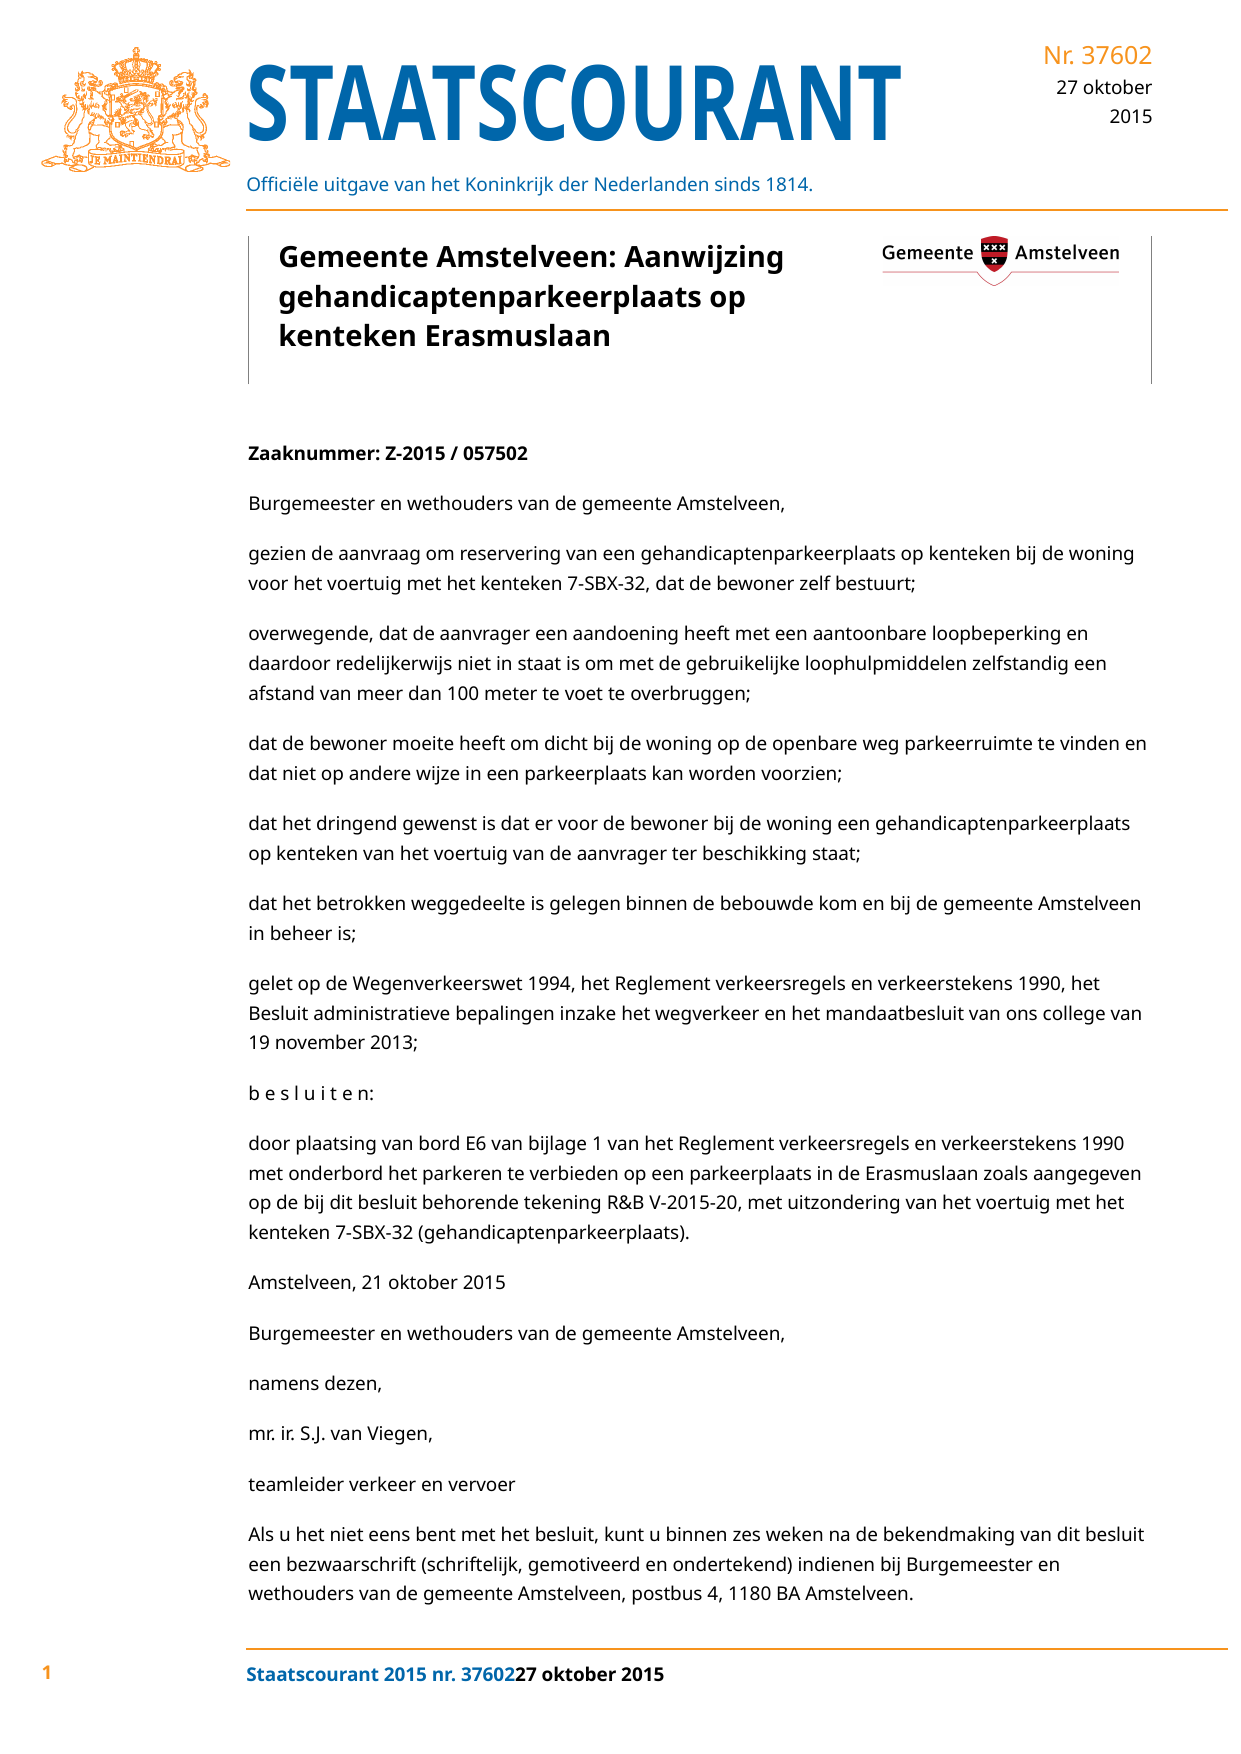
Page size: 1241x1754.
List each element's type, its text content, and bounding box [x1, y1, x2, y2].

text mr. ir. S.J. van Viegen, [248, 1421, 1152, 1446]
text overwegende, dat de aanvrager een aandoening heeft met een aantoonbare loopbeperking en daardoor redelijkerwijs niet in staat is om met de gebruikelijke loophulpmiddelen zelfstandig een afstand van meer dan 100 meter te voet te overbruggen; [248, 621, 1152, 705]
text Als u het niet eens bent met het besluit, kunt u binnen zes weken na de bekendmaking van dit besluit een bezwaarschrift (schriftelijk, gemotiveerd en ondertekend) indienen bij Burgemeester en wethouders van de gemeente Amstelveen, postbus 4, 1180 BA Amstelveen. [248, 1521, 1152, 1606]
table_header Gemeente Amstelveen: Aanwijzing gehandicaptenparkeerplaats op kenteken Erasmuslaan [249, 236, 850, 384]
text Amstelveen, 21 oktober 2015 [248, 1269, 1152, 1295]
text dat het betrokken weggedeelte is gelegen binnen de bebouwde kom en bij de gemeente Amstelveen in beheer is; [248, 890, 1152, 945]
text gelet op de Wegenverkeerswet 1994, het Reglement verkeersregels en verkeerstekens 1990, het Besluit administratieve bepalingen inzake het wegverkeer en het mandaatbesluit van ons college van 19 november 2013; [248, 970, 1152, 1055]
picture [882, 236, 1119, 286]
text Burgemeester en wethouders van de gemeente Amstelveen, [248, 1320, 1152, 1345]
text teamleider verkeer en vervoer [248, 1471, 1152, 1497]
text dat de bewoner moeite heeft om dicht bij de woning op de openbare weg parkeerruimte te vinden en dat niet op andere wijze in een parkeerplaats kan worden voorzien; [248, 730, 1152, 785]
table_header [850, 236, 1151, 384]
text door plaatsing van bord E6 van bijlage 1 van het Reglement verkeersregels en verkeerstekens 1990 met onderbord het parkeren te verbieden op een parkeerplaats in de Erasmuslaan zoals aangegeven op de bij dit besluit behorende tekening R&B V-2015-20, met uitzondering van het voertuig met het kenteken 7-SBX-32 (gehandicaptenparkeerplaats). [248, 1130, 1152, 1244]
picture [41, 47, 231, 172]
text b e s l u i t e n: [248, 1080, 1152, 1105]
text Zaaknummer: Z-2015 / 057502 [248, 440, 1152, 465]
text gezien de aanvraag om reservering van een gehandicaptenparkeerplaats op kenteken bij de woning voor het voertuig met het kenteken 7-SBX-32, dat de bewoner zelf bestuurt; [248, 541, 1152, 596]
text dat het dringend gewenst is dat er voor de bewoner bij de woning een gehandicaptenparkeerplaats op kenteken van het voertuig van de aanvrager ter beschikking staat; [248, 810, 1152, 865]
text Burgemeester en wethouders van de gemeente Amstelveen, [248, 490, 1152, 516]
text namens dezen, [248, 1370, 1152, 1396]
